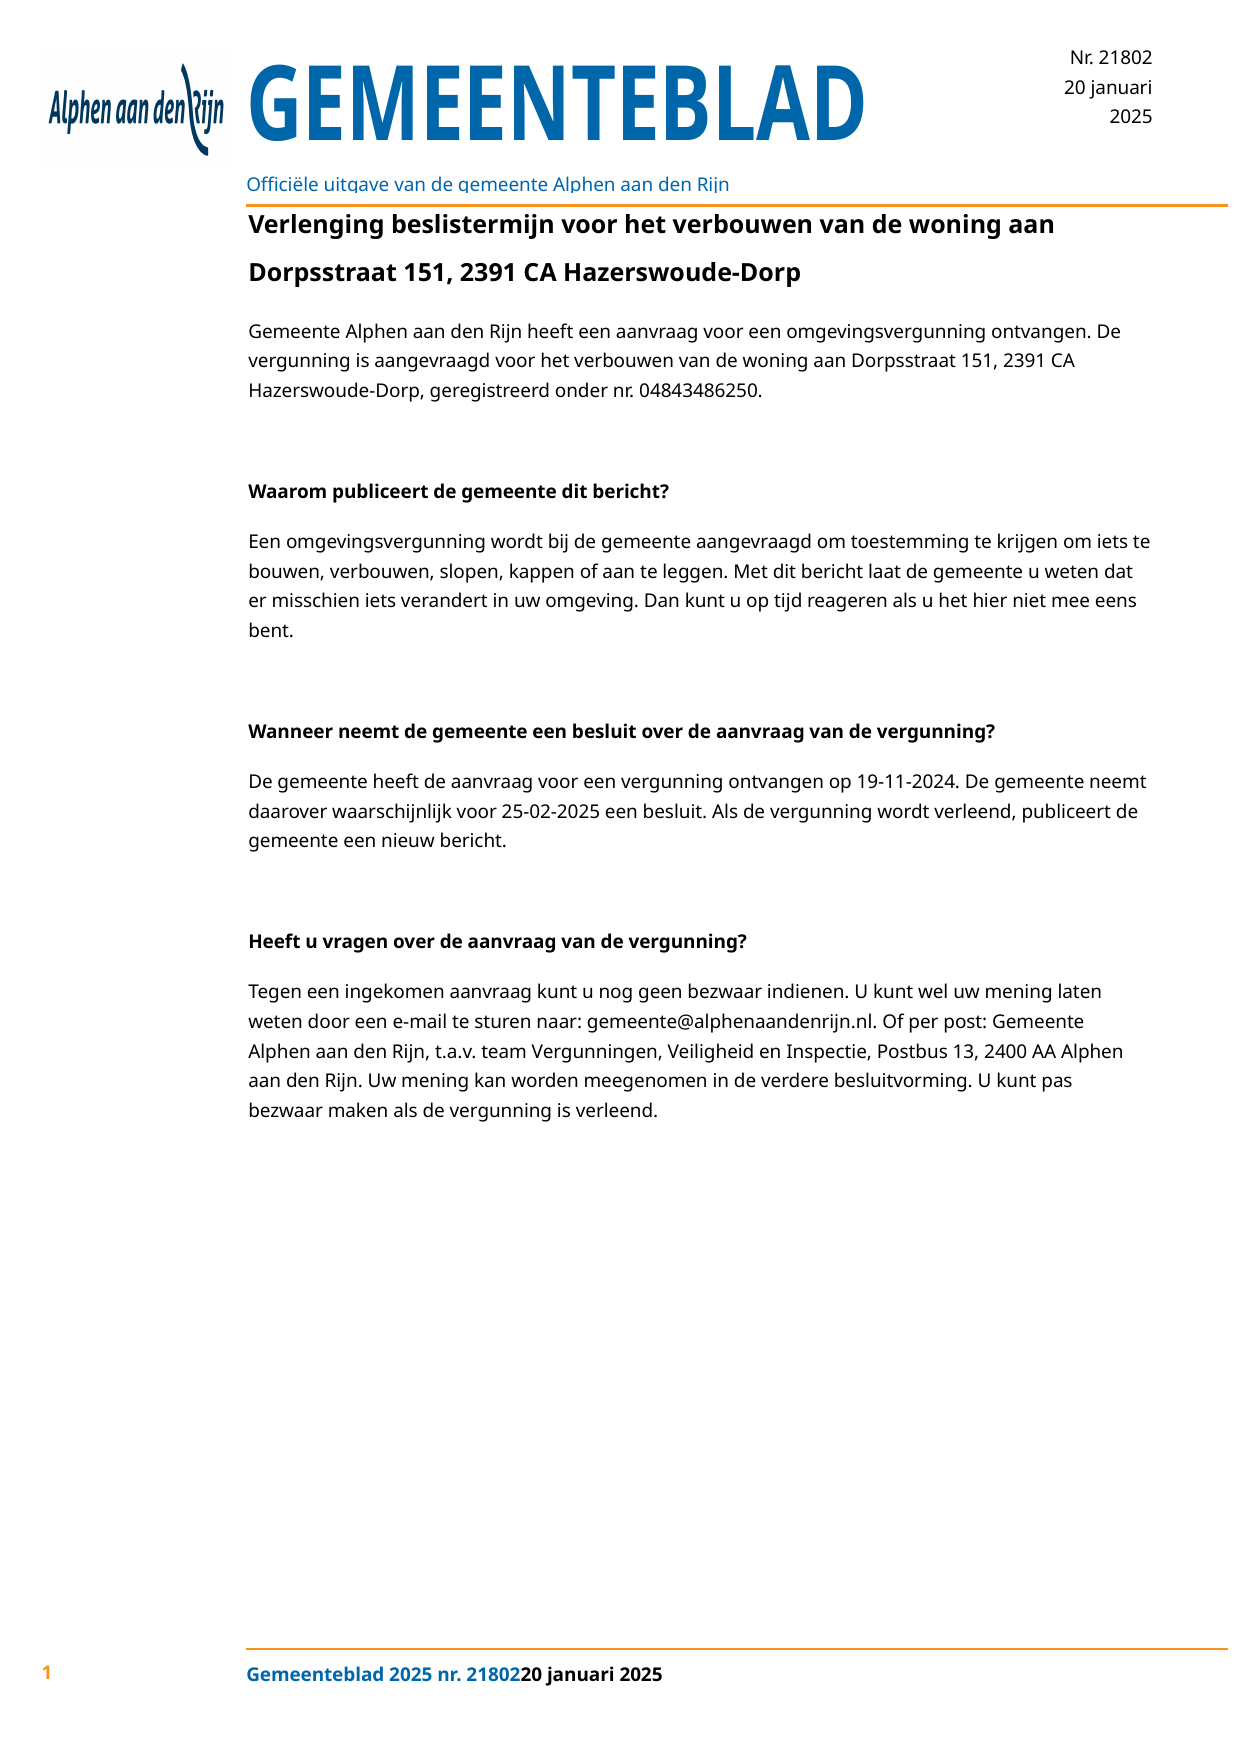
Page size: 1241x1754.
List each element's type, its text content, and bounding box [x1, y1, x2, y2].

text Heeft u vragen over de aanvraag van de vergunning? [248, 928, 1152, 954]
text Wanneer neemt de gemeente een besluit over de aanvraag van de vergunning? [248, 718, 1152, 744]
text Gemeente Alphen aan den Rijn heeft een aanvraag voor een omgevingsvergunning ontvangen. De vergunning is aangevraagd voor het verbouwen van de woning aan Dorpsstraat 151, 2391 CA Hazerswoude-Dorp, geregistreerd onder nr. 04843486250. [248, 318, 1152, 403]
text Een omgevingsvergunning wordt bij de gemeente aangevraagd om toestemming te krijgen om iets te bouwen, verbouwen, slopen, kappen of aan te leggen. Met dit bericht laat de gemeente u weten dat er misschien iets verandert in uw omgeving. Dan kunt u op tijd reageren als u het hier niet mee eens bent. [248, 528, 1152, 643]
picture [41, 47, 231, 172]
text Verlenging beslistermijn voor het verbouwen van de woning aan Dorpsstraat 151, 2391 CA Hazerswoude-Dorp [248, 207, 1152, 288]
text Tegen een ingekomen aanvraag kunt u nog geen bezwaar indienen. U kunt wel uw mening laten weten door een e-mail te sturen naar: gemeente@alphenaandenrijn.nl. Of per post: Gemeente Alphen aan den Rijn, t.a.v. team Vergunningen, Veiligheid en Inspectie, Postbus 13, 2400 AA Alphen aan den Rijn. Uw mening kan worden meegenomen in de verdere besluitvorming. U kunt pas bezwaar maken als de vergunning is verleend. [248, 979, 1152, 1123]
text De gemeente heeft de aanvraag voor een vergunning ontvangen op 19-11-2024. De gemeente neemt daarover waarschijnlijk voor 25-02-2025 een besluit. Als de vergunning wordt verleend, publiceert de gemeente een nieuw bericht. [248, 768, 1152, 853]
text Waarom publiceert de gemeente dit bericht? [248, 478, 1152, 504]
